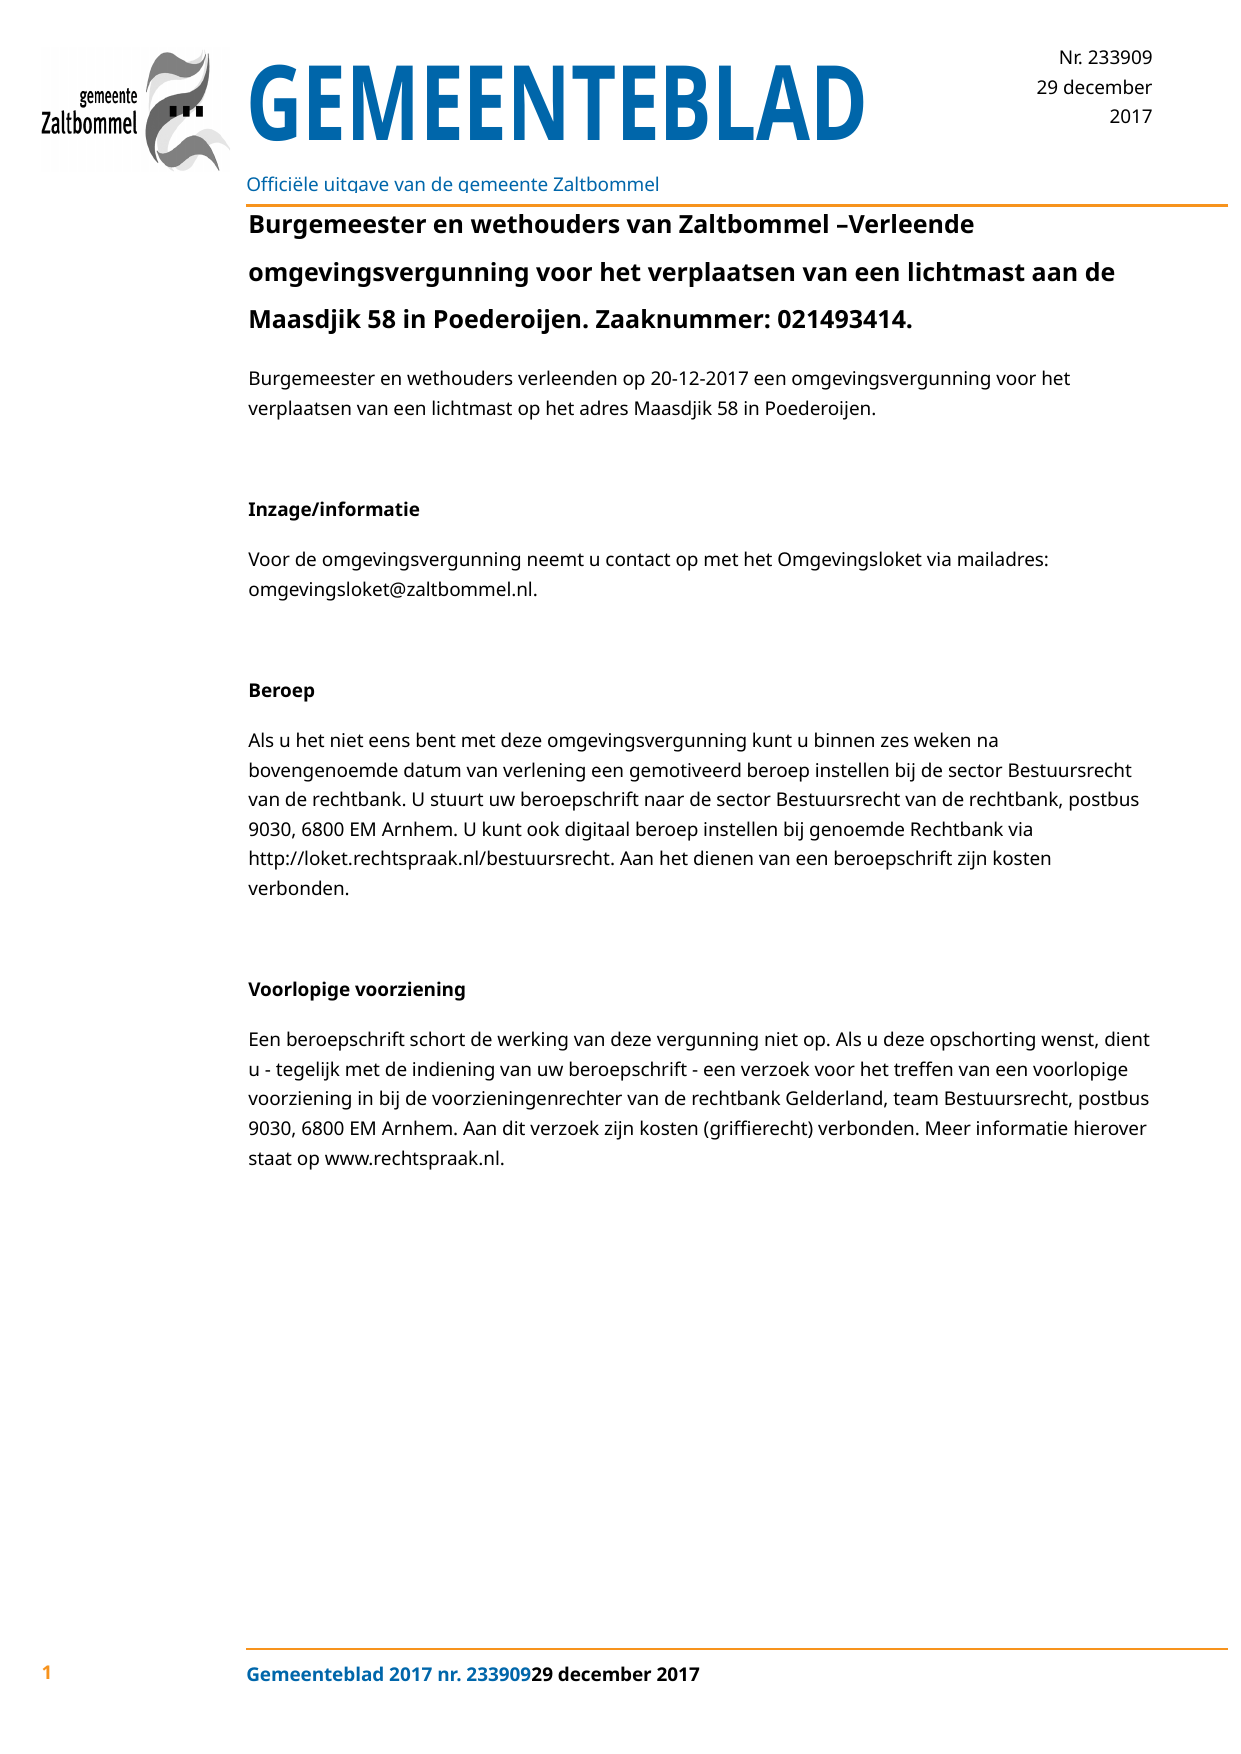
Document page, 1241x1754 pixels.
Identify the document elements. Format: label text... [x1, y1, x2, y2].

text Als u het niet eens bent met deze omgevingsvergunning kunt u binnen zes weken na bovengenoemde datum van verlening een gemotiveerd beroep instellen bij de sector Bestuursrecht van de rechtbank. U stuurt uw beroepschrift naar de sector Bestuursrecht van de rechtbank, postbus 9030, 6800 EM Arnhem. U kunt ook digitaal beroep instellen bij genoemde Rechtbank via http://loket.rechtspraak.nl/bestuursrecht. Aan het dienen van een beroepschrift zijn kosten verbonden. [248, 727, 1152, 901]
text Voorlopige voorziening [248, 976, 1152, 1002]
picture [41, 47, 231, 172]
text Burgemeester en wethouders van Zaltbommel –Verleende omgevingsvergunning voor het verplaatsen van een lichtmast aan de Maasdjik 58 in Poederoijen. Zaaknummer: 021493414. [248, 207, 1152, 336]
text Burgemeester en wethouders verleenden op 20-12-2017 een omgevingsvergunning voor het verplaatsen van een lichtmast op het adres Maasdjik 58 in Poederoijen. [248, 366, 1152, 421]
text Voor de omgevingsvergunning neemt u contact op met het Omgevingsloket via mailadres: omgevingsloket@zaltbommel.nl. [248, 546, 1152, 602]
text Beroep [248, 677, 1152, 702]
text Een beroepschrift schort de werking van deze vergunning niet op. Als u deze opschorting wenst, dient u - tegelijk met de indiening van uw beroepschrift - een verzoek voor het treffen van een voorlopige voorziening in bij de voorzieningenrechter van de rechtbank Gelderland, team Bestuursrecht, postbus 9030, 6800 EM Arnhem. Aan dit verzoek zijn kosten (griffierecht) verbonden. Meer informatie hierover staat op www.rechtspraak.nl. [248, 1026, 1152, 1170]
text Inzage/informatie [248, 496, 1152, 522]
